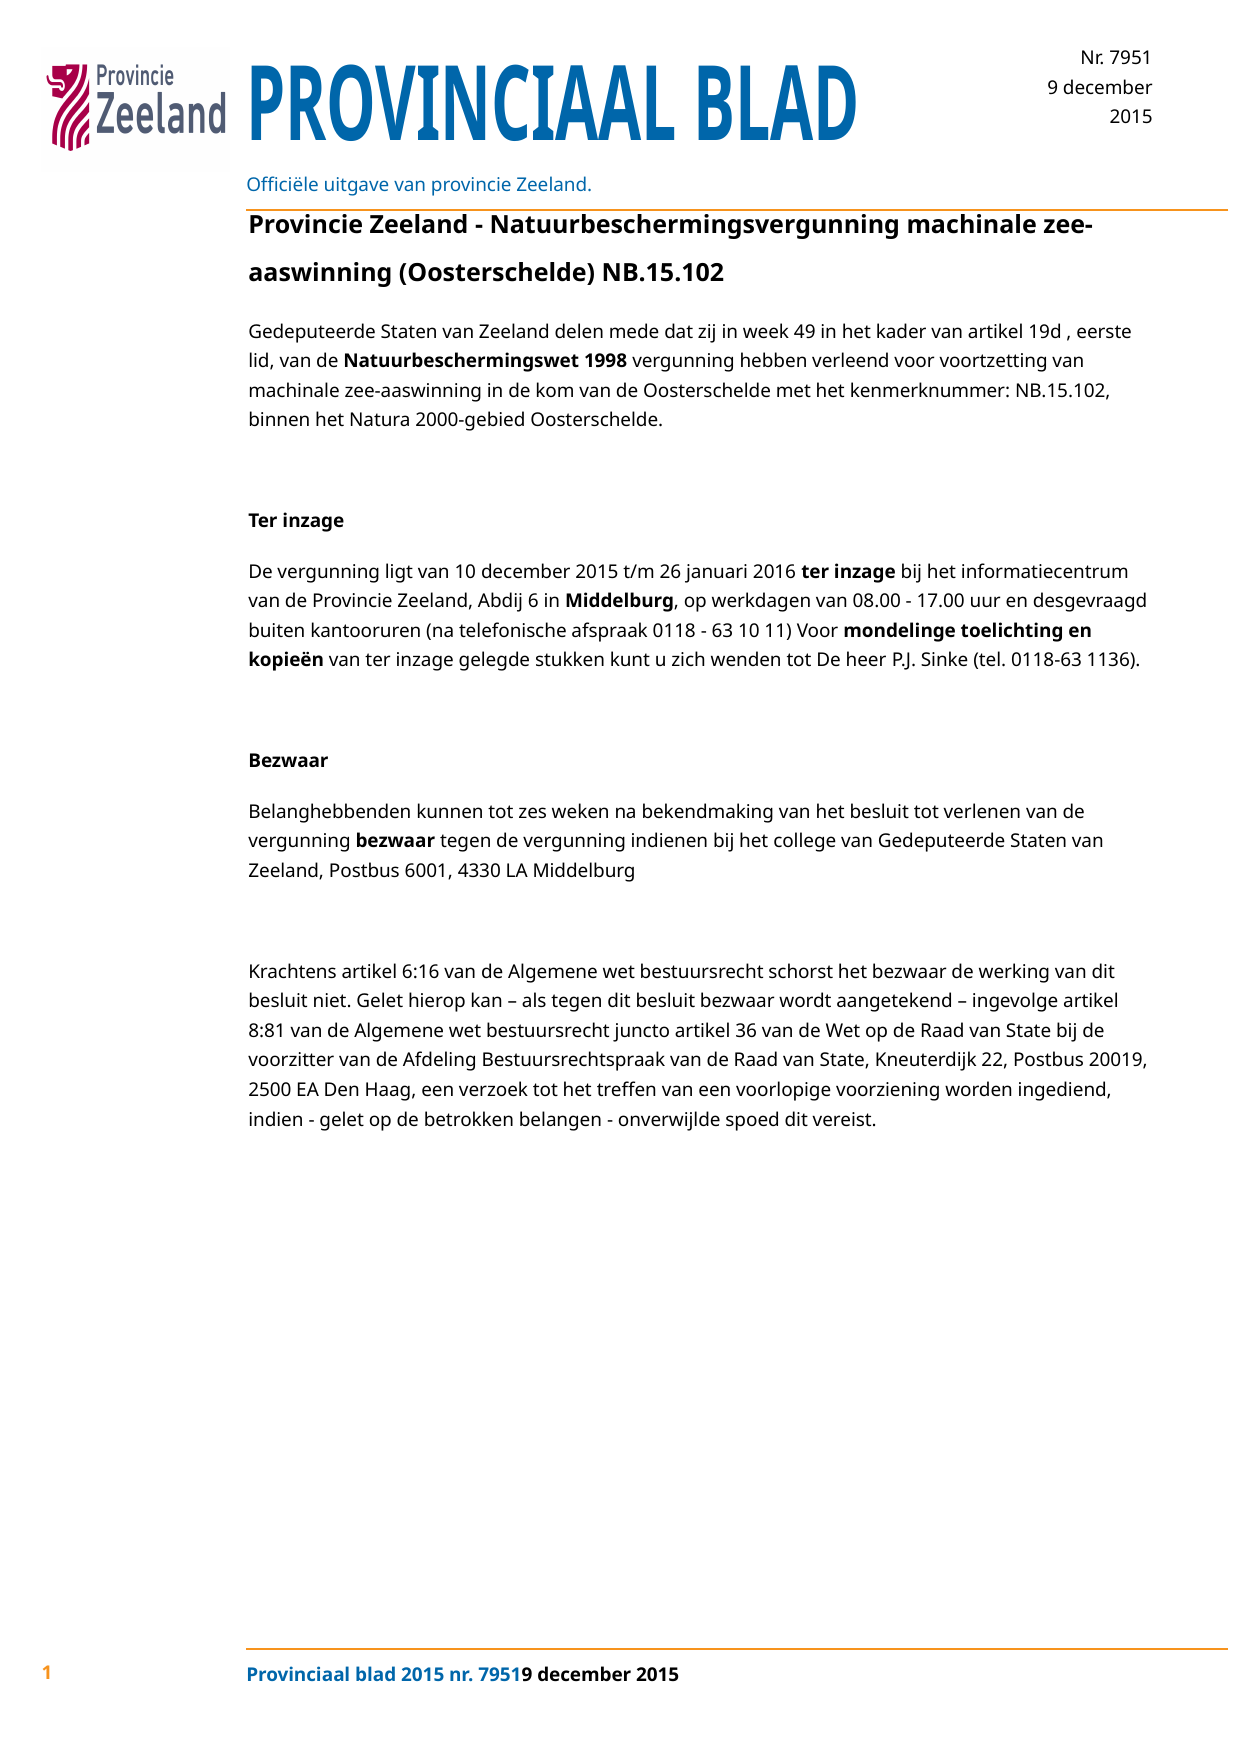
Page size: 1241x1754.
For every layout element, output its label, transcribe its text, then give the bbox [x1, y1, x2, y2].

text Provincie Zeeland - Natuurbeschermingsvergunning machinale zee-aaswinning (Oosterschelde) NB.15.102 [248, 211, 1152, 288]
text Gedeputeerde Staten van Zeeland delen mede dat zij in week 49 in het kader van artikel 19d , eerste lid, van de Natuurbeschermingswet 1998 vergunning hebben verleend voor voortzetting van machinale zee-aaswinning in de kom van de Oosterschelde met het kenmerknummer: NB.15.102, binnen het Natura 2000-gebied Oosterschelde. [248, 318, 1152, 432]
text Belanghebbenden kunnen tot zes weken na bekendmaking van het besluit tot verlenen van de vergunning bezwaar tegen de vergunning indienen bij het college van Gedeputeerde Staten van Zeeland, Postbus 6001, 4330 LA Middelburg [248, 798, 1152, 883]
text De vergunning ligt van 10 december 2015 t/m 26 januari 2016 ter inzage bij het informatiecentrum van de Provincie Zeeland, Abdij 6 in Middelburg, op werkdagen van 08.00 - 17.00 uur en desgevraagd buiten kantooruren (na telefonische afspraak 0118 - 63 10 11) Voor mondelinge toelichting en kopieën van ter inzage gelegde stukken kunt u zich wenden tot De heer P.J. Sinke (tel. 0118-63 1136). [248, 558, 1152, 672]
text Krachtens artikel 6:16 van de Algemene wet bestuursrecht schorst het bezwaar de werking van dit besluit niet. Gelet hierop kan – als tegen dit besluit bezwaar wordt aangetekend – ingevolge artikel 8:81 van de Algemene wet bestuursrecht juncto artikel 36 van de Wet op de Raad van State bij de voorzitter van de Afdeling Bestuursrechtspraak van de Raad van State, Kneuterdijk 22, Postbus 20019, 2500 EA Den Haag, een verzoek tot het treffen van een voorlopige voorziening worden ingediend, indien - gelet op de betrokken belangen - onverwijlde spoed dit vereist. [248, 958, 1152, 1132]
text Bezwaar [248, 747, 1152, 773]
picture [41, 47, 231, 172]
text Ter inzage [248, 507, 1152, 533]
